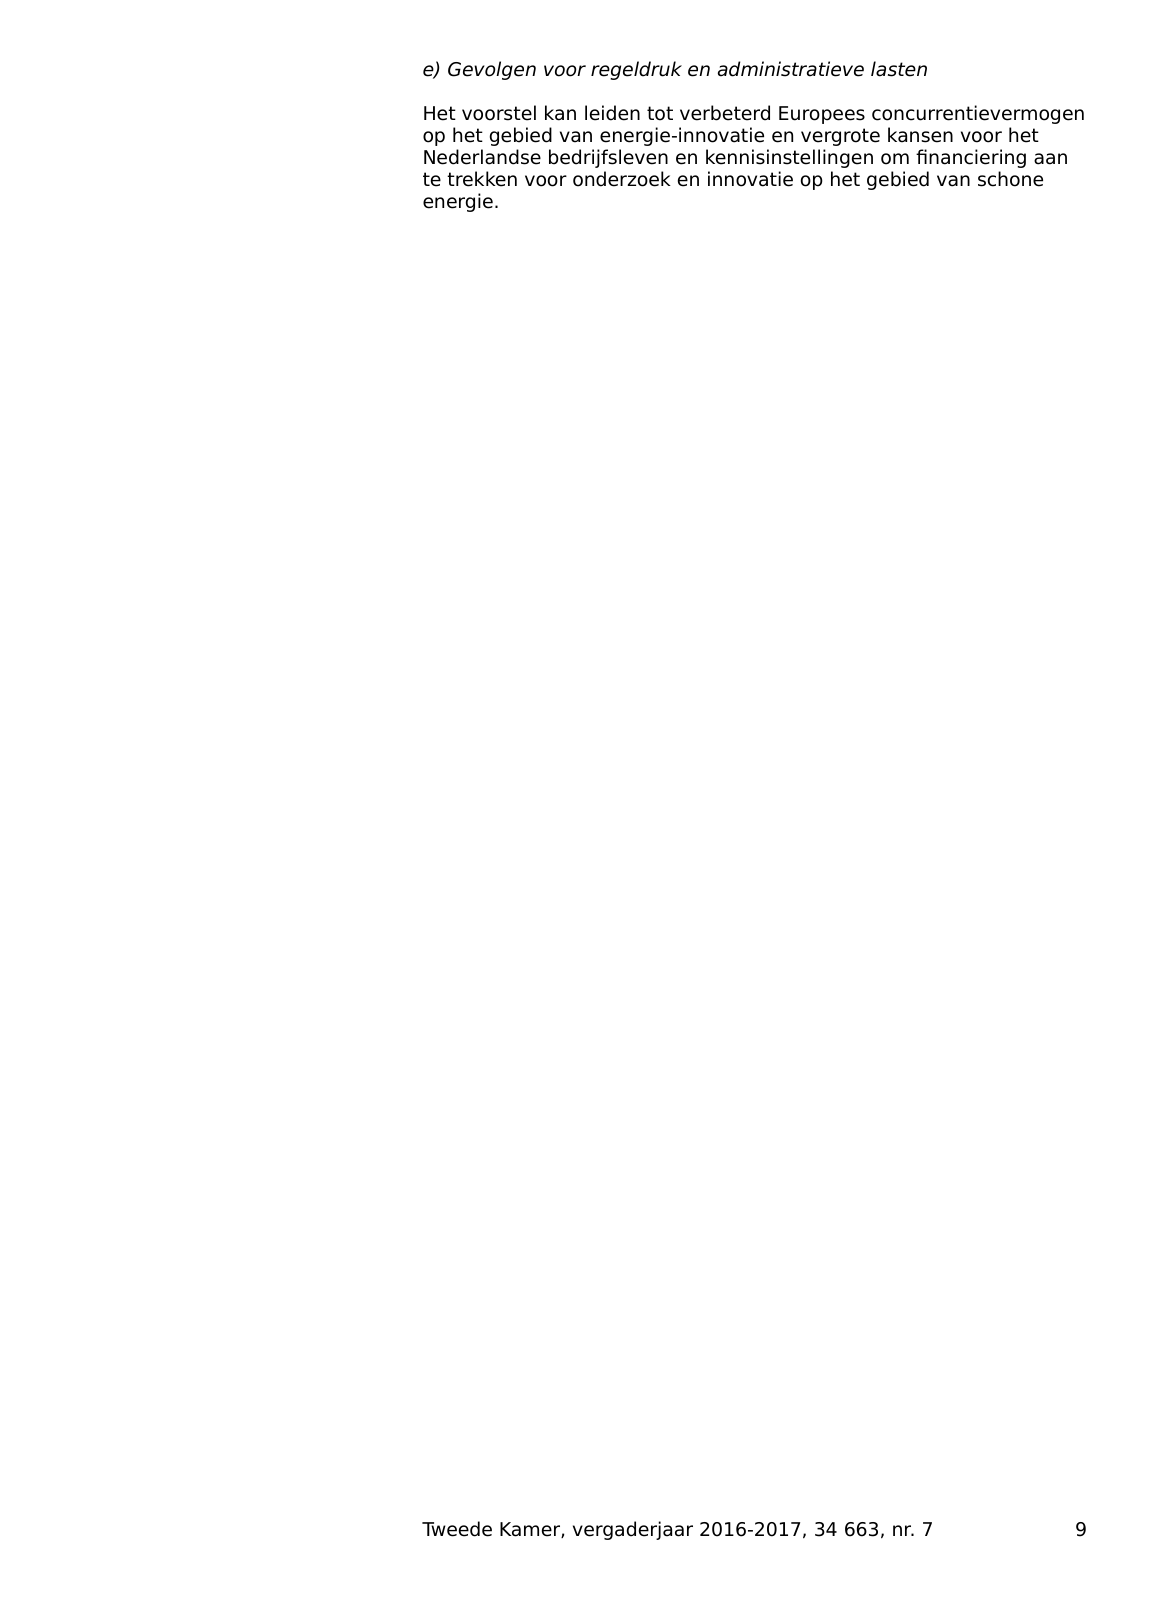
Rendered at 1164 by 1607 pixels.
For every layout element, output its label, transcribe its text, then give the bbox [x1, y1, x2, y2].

text Het voorstel kan leiden tot verbeterd Europees concurrentievermogen op het gebied van energie-innovatie en vergrote kansen voor het Nederlandse bedrijfsleven en kennisinstellingen om financiering aan te trekken voor onderzoek en innovatie op het gebied van schone energie. [422, 103, 1087, 213]
subtitle e) Gevolgen voor regeldruk en administratieve lasten [422, 59, 1087, 81]
